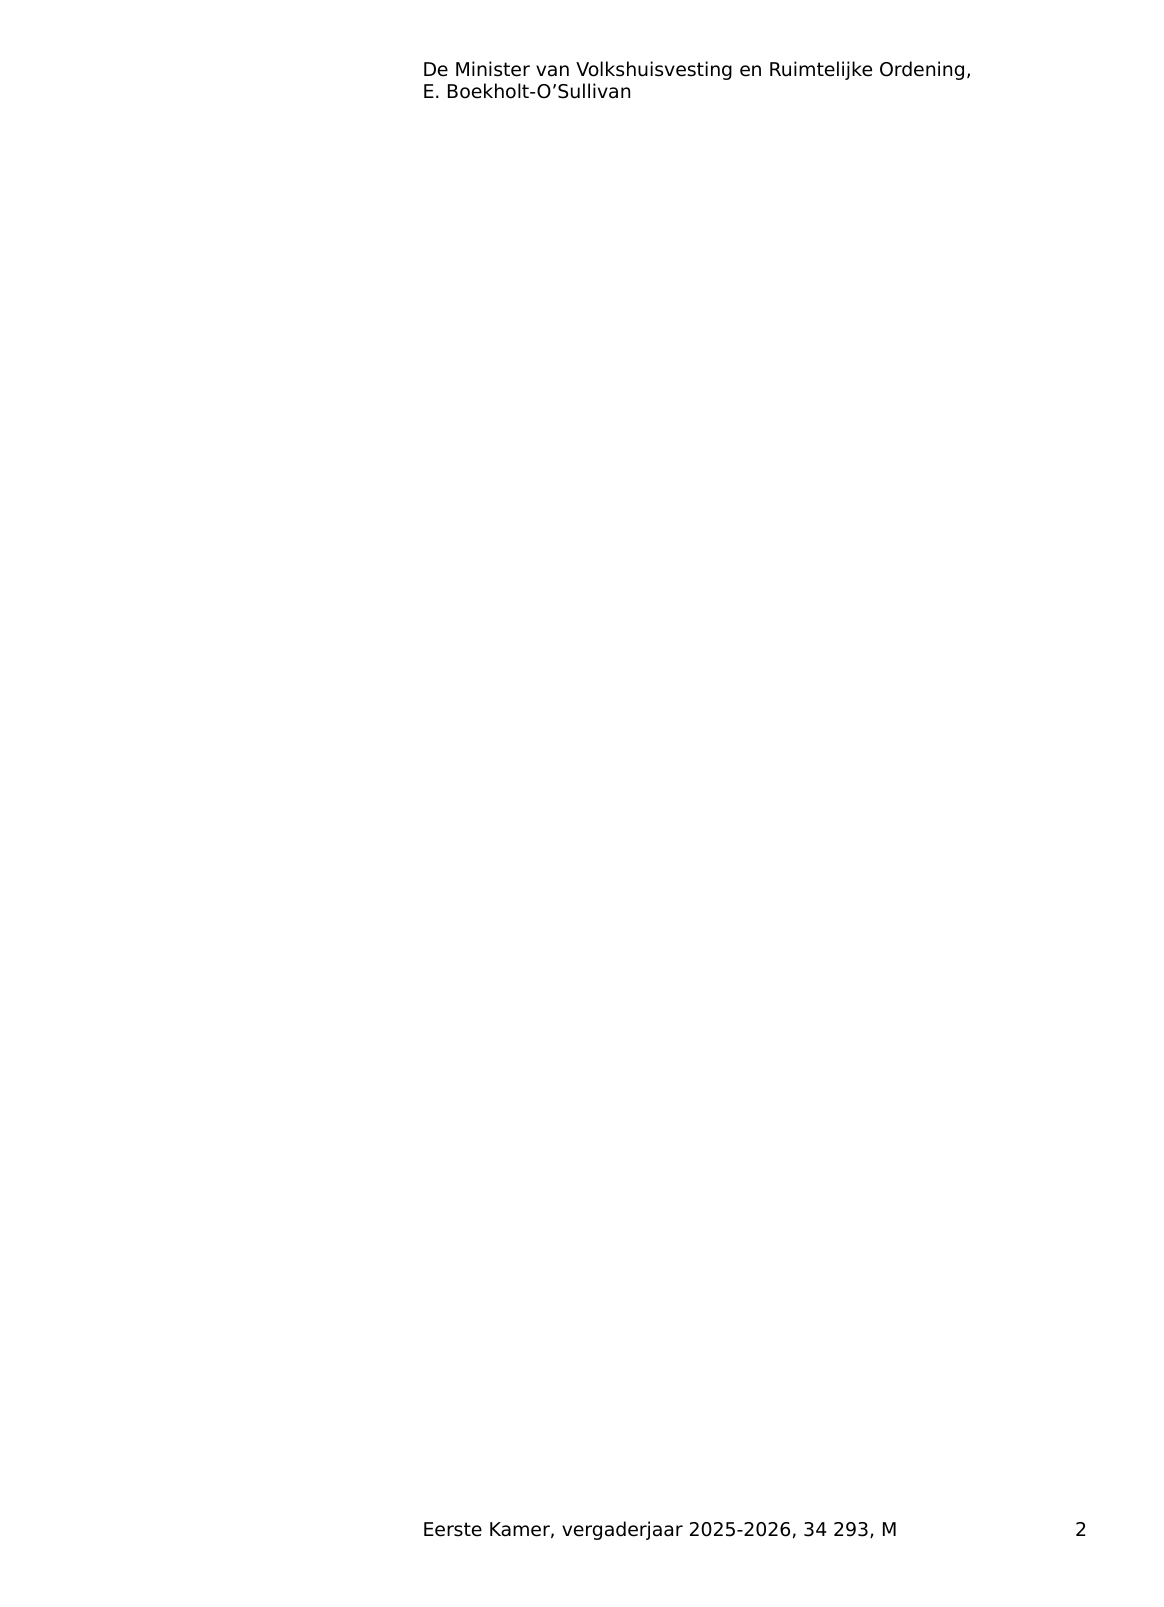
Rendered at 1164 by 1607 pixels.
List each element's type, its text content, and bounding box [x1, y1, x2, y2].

text De Minister van Volkshuisvesting en Ruimtelijke Ordening, E. Boekholt-O’Sullivan [422, 59, 1087, 103]
